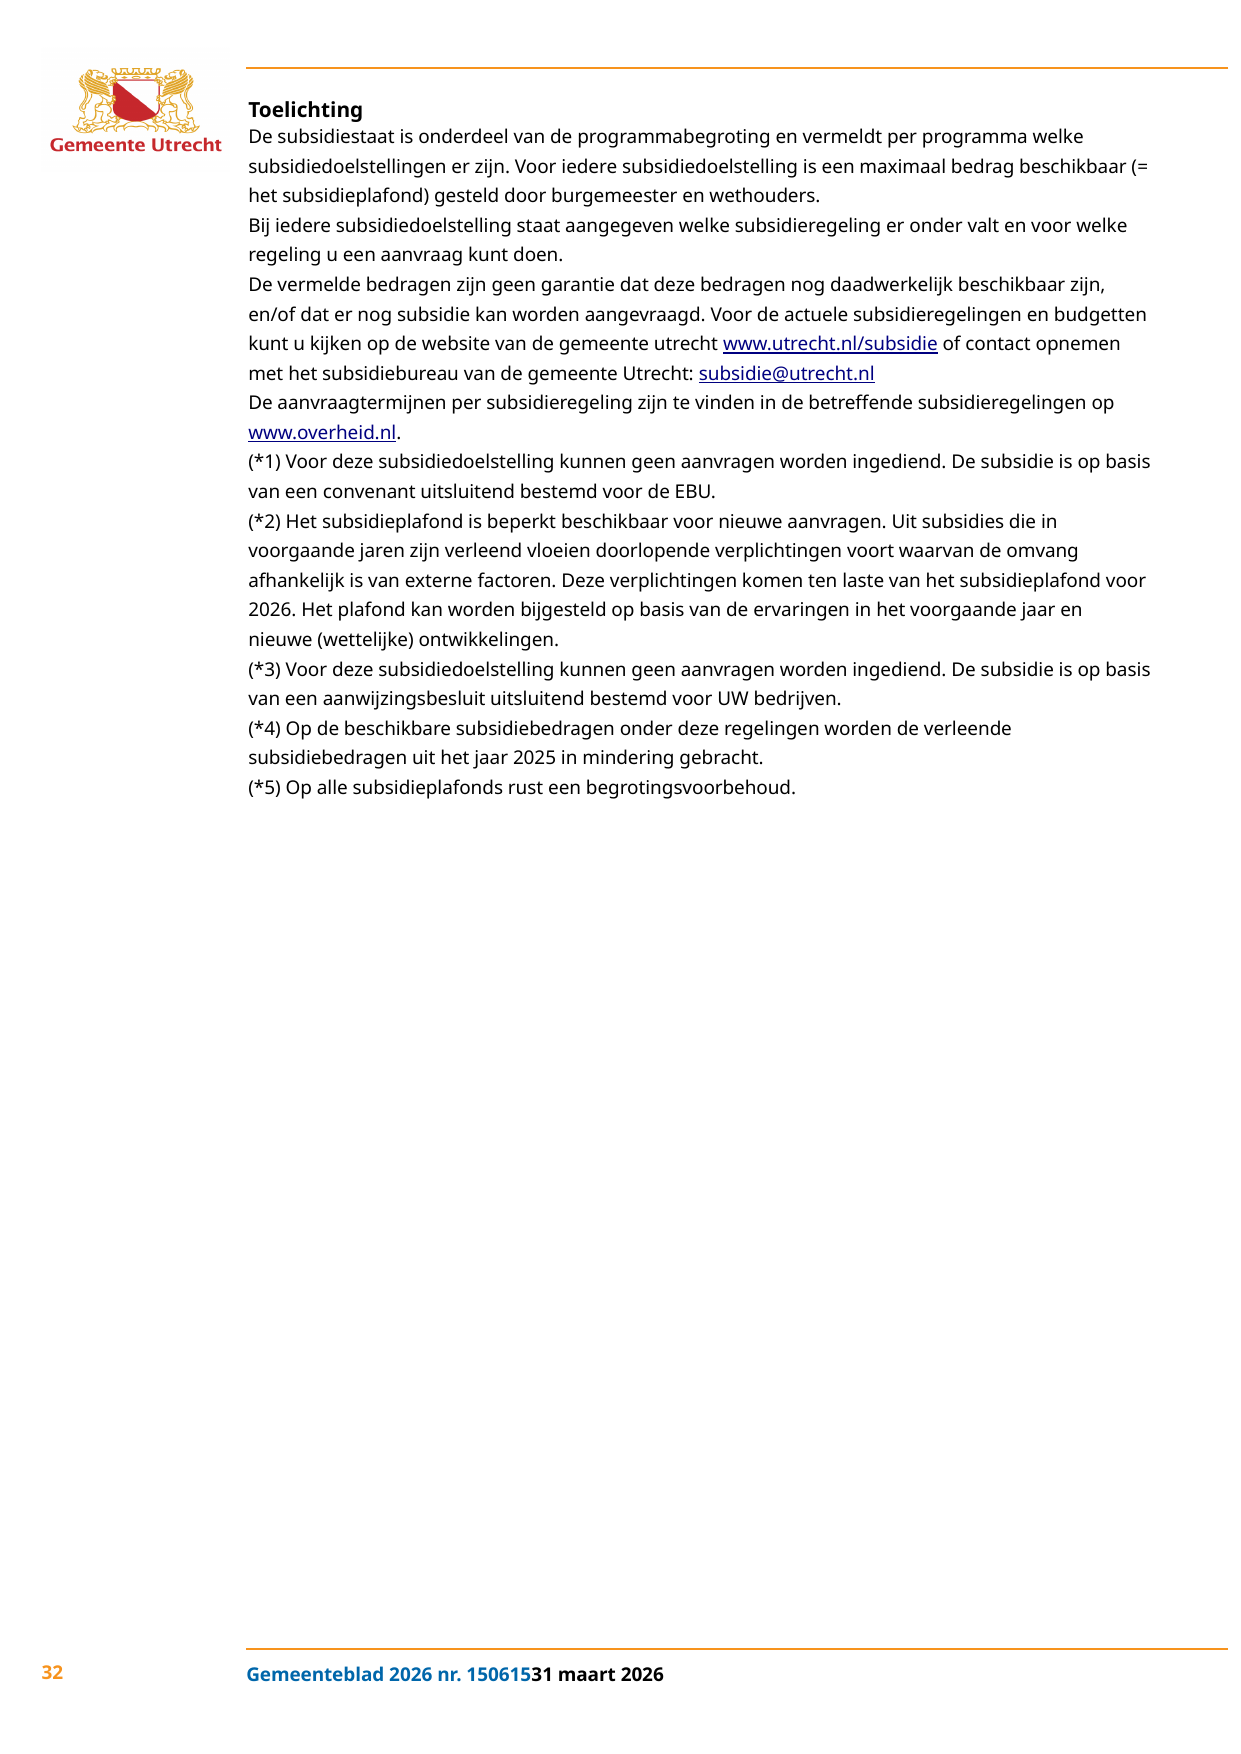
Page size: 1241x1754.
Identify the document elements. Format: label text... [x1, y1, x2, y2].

text (*3) Voor deze subsidiedoelstelling kunnen geen aanvragen worden ingediend. De subsidie is op basis van een aanwijzingsbesluit uitsluitend bestemd voor UW bedrijven. [248, 656, 1152, 711]
text De aanvraagtermijnen per subsidieregeling zijn te vinden in de betreffende subsidieregelingen op www.overheid.nl. [248, 389, 1152, 445]
text De vermelde bedragen zijn geen garantie dat deze bedragen nog daadwerkelijk beschikbaar zijn, en/of dat er nog subsidie kan worden aangevraagd. Voor de actuele subsidieregelingen en budgetten kunt u kijken op de website van de gemeente utrecht www.utrecht.nl/subsidie of contact opnemen met het subsidiebureau van de gemeente Utrecht: subsidie@utrecht.nl [248, 271, 1152, 386]
text (*1) Voor deze subsidiedoelstelling kunnen geen aanvragen worden ingediend. De subsidie is op basis van een convenant uitsluitend bestemd voor de EBU. [248, 449, 1152, 504]
text (*4) Op de beschikbare subsidiebedragen onder deze regelingen worden de verleende subsidiebedragen uit het jaar 2025 in mindering gebracht. [248, 715, 1152, 770]
text (*2) Het subsidieplafond is beperkt beschikbaar voor nieuwe aanvragen. Uit subsidies die in voorgaande jaren zijn verleend vloeien doorlopende verplichtingen voort waarvan de omvang afhankelijk is van externe factoren. Deze verplichtingen komen ten laste van het subsidieplafond voor 2026. Het plafond kan worden bijgesteld op basis van de ervaringen in het voorgaande jaar en nieuwe (wettelijke) ontwikkelingen. [248, 508, 1152, 652]
text Toelichting [248, 95, 1152, 123]
text Bij iedere subsidiedoelstelling staat aangegeven welke subsidieregeling er onder valt en voor welke regeling u een aanvraag kunt doen. [248, 212, 1152, 267]
text De subsidiestaat is onderdeel van de programmabegroting en vermeldt per programma welke subsidiedoelstellingen er zijn. Voor iedere subsidiedoelstelling is een maximaal bedrag beschikbaar (= het subsidieplafond) gesteld door burgemeester en wethouders. [248, 123, 1152, 208]
text (*5) Op alle subsidieplafonds rust een begrotingsvoorbehoud. [248, 774, 1152, 800]
picture [41, 47, 231, 172]
